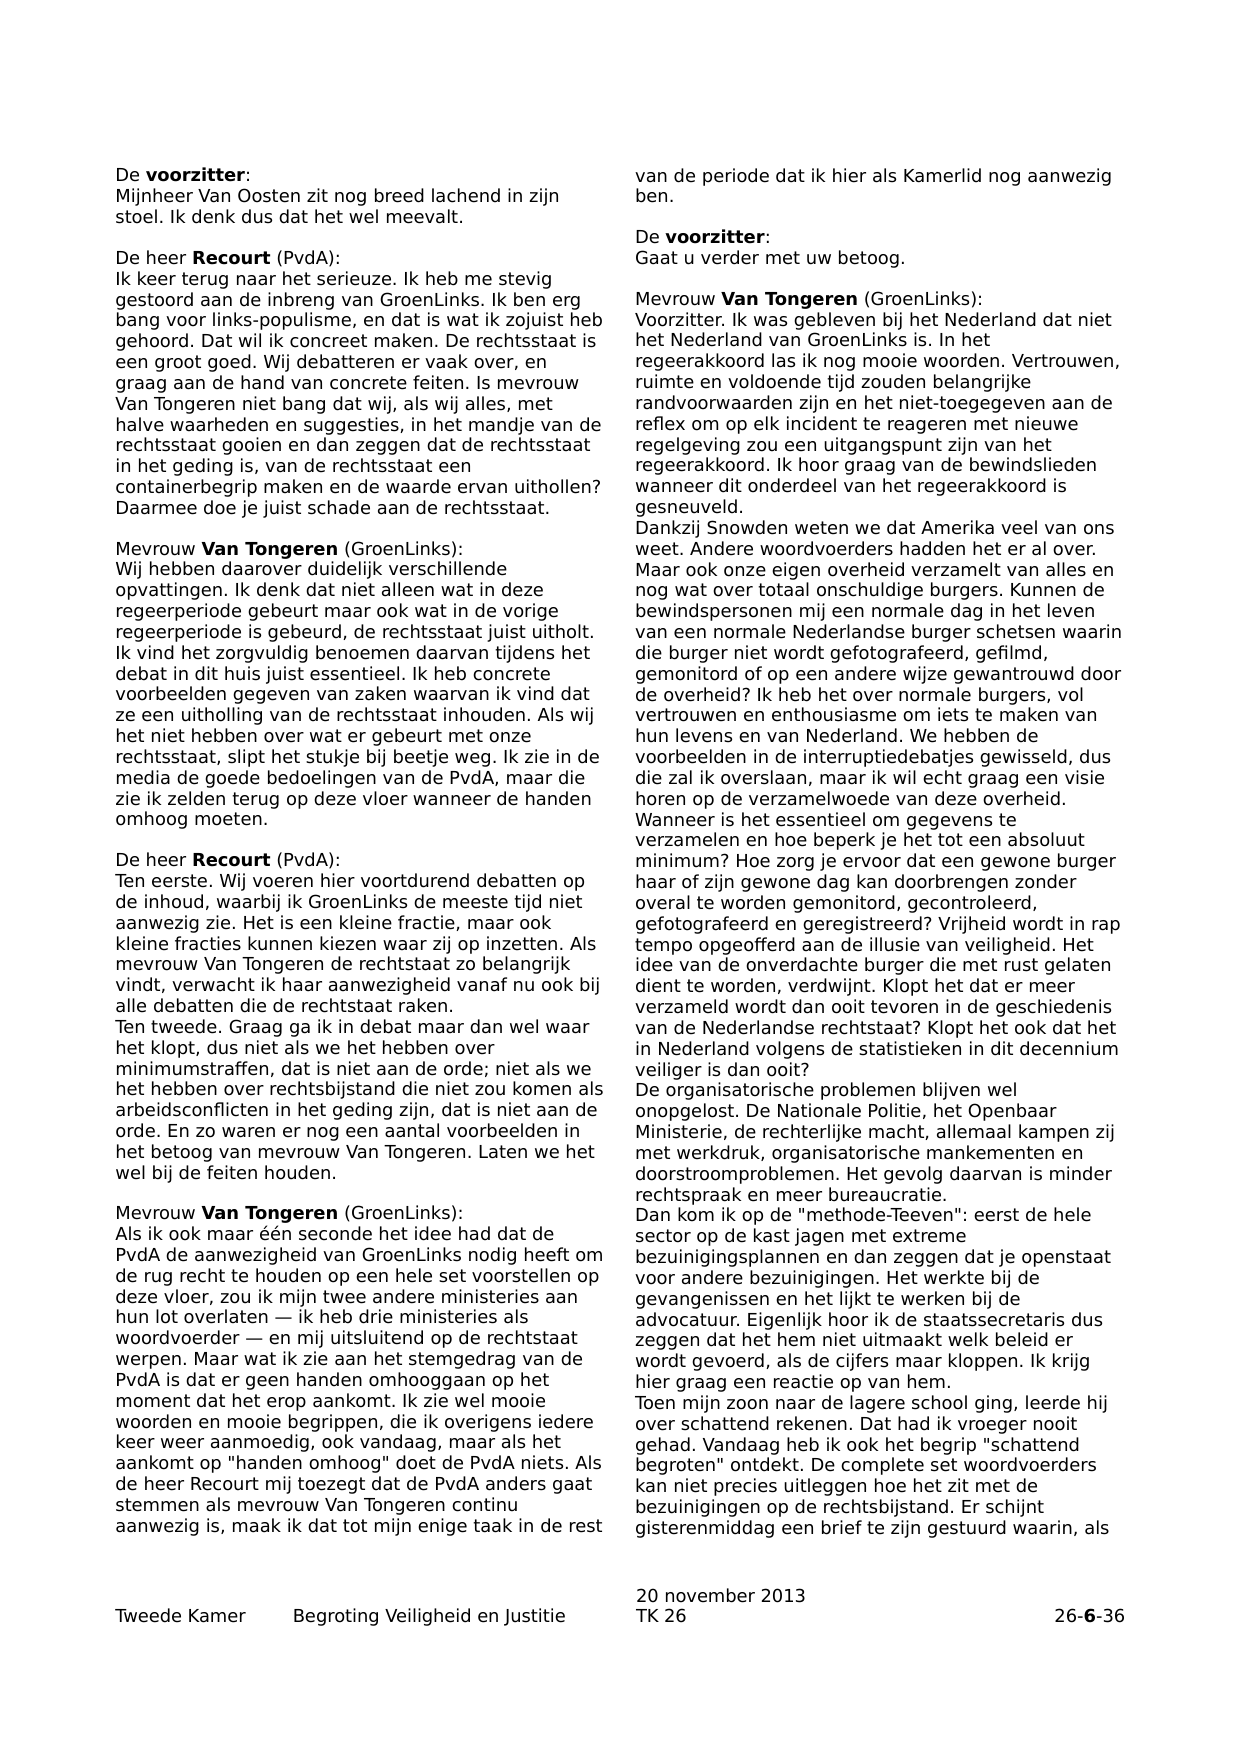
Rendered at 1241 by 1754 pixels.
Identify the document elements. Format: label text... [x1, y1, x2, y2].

text Mevrouw Van Tongeren (GroenLinks): [115, 538, 605, 559]
text Mevrouw Van Tongeren (GroenLinks): [115, 1203, 605, 1224]
text Dankzij Snowden weten we dat Amerika veel van ons weet. Andere woordvoerders hadden het er al over. Maar ook onze eigen overheid verzamelt van alles en nog wat over totaal onschuldige burgers. Kunnen de bewindspersonen mij een normale dag in het leven van een normale Nederlandse burger schetsen waarin die burger niet wordt gefotografeerd, gefilmd, gemonitord of op een andere wijze gewantrouwd door de overheid? Ik heb het over normale burgers, vol vertrouwen en enthousiasme om iets te maken van hun levens en van Nederland. We hebben de voorbeelden in de interruptiedebatjes gewisseld, dus die zal ik overslaan, maar ik wil echt graag een visie horen op de verzamelwoede van deze overheid. Wanneer is het essentieel om gegevens te verzamelen en hoe beperk je het tot een absoluut minimum? Hoe zorg je ervoor dat een gewone burger haar of zijn gewone dag kan doorbrengen zonder overal te worden gemonitord, gecontroleerd, gefotografeerd en geregistreerd? Vrijheid wordt in rap tempo opgeofferd aan de illusie van veiligheid. Het idee van de onverdachte burger die met rust gelaten dient te worden, verdwijnt. Klopt het dat er meer verzameld wordt dan ooit tevoren in de geschiedenis van de Nederlandse rechtstaat? Klopt het ook dat het in Nederland volgens de statistieken in dit decennium veiliger is dan ooit? [635, 518, 1125, 1080]
text Ten eerste. Wij voeren hier voortdurend debatten op de inhoud, waarbij ik GroenLinks de meeste tijd niet aanwezig zie. Het is een kleine fractie, maar ook kleine fracties kunnen kiezen waar zij op inzetten. Als mevrouw Van Tongeren de rechtstaat zo belangrijk vindt, verwacht ik haar aanwezigheid vanaf nu ook bij alle debatten die de rechtstaat raken. [115, 871, 605, 1017]
text Ten tweede. Graag ga ik in debat maar dan wel waar het klopt, dus niet als we het hebben over minimumstraffen, dat is niet aan de orde; niet als we het hebben over rechtsbijstand die niet zou komen als arbeidsconflicten in het geding zijn, dat is niet aan de orde. En zo waren er nog een aantal voorbeelden in het betoog van mevrouw Van Tongeren. Laten we het wel bij de feiten houden. [115, 1017, 605, 1183]
text Mijnheer Van Oosten zit nog breed lachend in zijn stoel. Ik denk dus dat het wel meevalt. [115, 186, 605, 228]
text De heer Recourt (PvdA): [115, 248, 605, 268]
text De voorzitter: [115, 165, 605, 186]
text van de periode dat ik hier als Kamerlid nog aanwezig ben. [635, 165, 1125, 207]
text Mevrouw Van Tongeren (GroenLinks): [635, 288, 1125, 309]
text De heer Recourt (PvdA): [115, 850, 605, 871]
text Dan kom ik op de "methode-Teeven": eerst de hele sector op de kast jagen met extreme bezuinigingsplannen en dan zeggen dat je openstaat voor andere bezuinigingen. Het werkte bij de gevangenissen en het lijkt te werken bij de advocatuur. Eigenlijk hoor ik de staatssecretaris dus zeggen dat het hem niet uitmaakt welk beleid er wordt gevoerd, als de cijfers maar kloppen. Ik krijg hier graag een reactie op van hem. [635, 1205, 1125, 1393]
text De organisatorische problemen blijven wel onopgelost. De Nationale Politie, het Openbaar Ministerie, de rechterlijke macht, allemaal kampen zij met werkdruk, organisatorische mankementen en doorstroomproblemen. Het gevolg daarvan is minder rechtspraak en meer bureaucratie. [635, 1080, 1125, 1205]
text Wij hebben daarover duidelijk verschillende opvattingen. Ik denk dat niet alleen wat in deze regeerperiode gebeurt maar ook wat in de vorige regeerperiode is gebeurd, de rechtsstaat juist uitholt. Ik vind het zorgvuldig benoemen daarvan tijdens het debat in dit huis juist essentieel. Ik heb concrete voorbeelden gegeven van zaken waarvan ik vind dat ze een uitholling van de rechtsstaat inhouden. Als wij het niet hebben over wat er gebeurt met onze rechtsstaat, slipt het stukje bij beetje weg. Ik zie in de media de goede bedoelingen van de PvdA, maar die zie ik zelden terug op deze vloer wanneer de handen omhoog moeten. [115, 559, 605, 830]
text Als ik ook maar één seconde het idee had dat de PvdA de aanwezigheid van GroenLinks nodig heeft om de rug recht te houden op een hele set voorstellen op deze vloer, zou ik mijn twee andere ministeries aan hun lot overlaten — ik heb drie ministeries als woordvoerder — en mij uitsluitend op de rechtstaat werpen. Maar wat ik zie aan het stemgedrag van de PvdA is dat er geen handen omhooggaan op het moment dat het erop aankomt. Ik zie wel mooie woorden en mooie begrippen, die ik overigens iedere keer weer aanmoedig, ook vandaag, maar als het aankomt op "handen omhoog" doet de PvdA niets. Als de heer Recourt mij toezegt dat de PvdA anders gaat stemmen als mevrouw Van Tongeren continu aanwezig is, maak ik dat tot mijn enige taak in de rest [115, 1224, 605, 1536]
text Gaat u verder met uw betoog. [635, 248, 1125, 268]
text Voorzitter. Ik was gebleven bij het Nederland dat niet het Nederland van GroenLinks is. In het regeerakkoord las ik nog mooie woorden. Vertrouwen, ruimte en voldoende tijd zouden belangrijke randvoorwaarden zijn en het niet-toegegeven aan de reflex om op elk incident te reageren met nieuwe regelgeving zou een uitgangspunt zijn van het regeerakkoord. Ik hoor graag van de bewindslieden wanneer dit onderdeel van het regeerakkoord is gesneuveld. [635, 309, 1125, 518]
text Toen mijn zoon naar de lagere school ging, leerde hij over schattend rekenen. Dat had ik vroeger nooit gehad. Vandaag heb ik ook het begrip "schattend begroten" ontdekt. De complete set woordvoerders kan niet precies uitleggen hoe het zit met de bezuinigingen op de rechtsbijstand. Er schijnt gisterenmiddag een brief te zijn gestuurd waarin, als [635, 1393, 1125, 1538]
text Ik keer terug naar het serieuze. Ik heb me stevig gestoord aan de inbreng van GroenLinks. Ik ben erg bang voor links-populisme, en dat is wat ik zojuist heb gehoord. Dat wil ik concreet maken. De rechtsstaat is een groot goed. Wij debatteren er vaak over, en graag aan de hand van concrete feiten. Is mevrouw Van Tongeren niet bang dat wij, als wij alles, met halve waarheden en suggesties, in het mandje van de rechtsstaat gooien en dan zeggen dat de rechtsstaat in het geding is, van de rechtsstaat een containerbegrip maken en de waarde ervan uithollen? Daarmee doe je juist schade aan de rechtsstaat. [115, 268, 605, 518]
text De voorzitter: [635, 227, 1125, 248]
